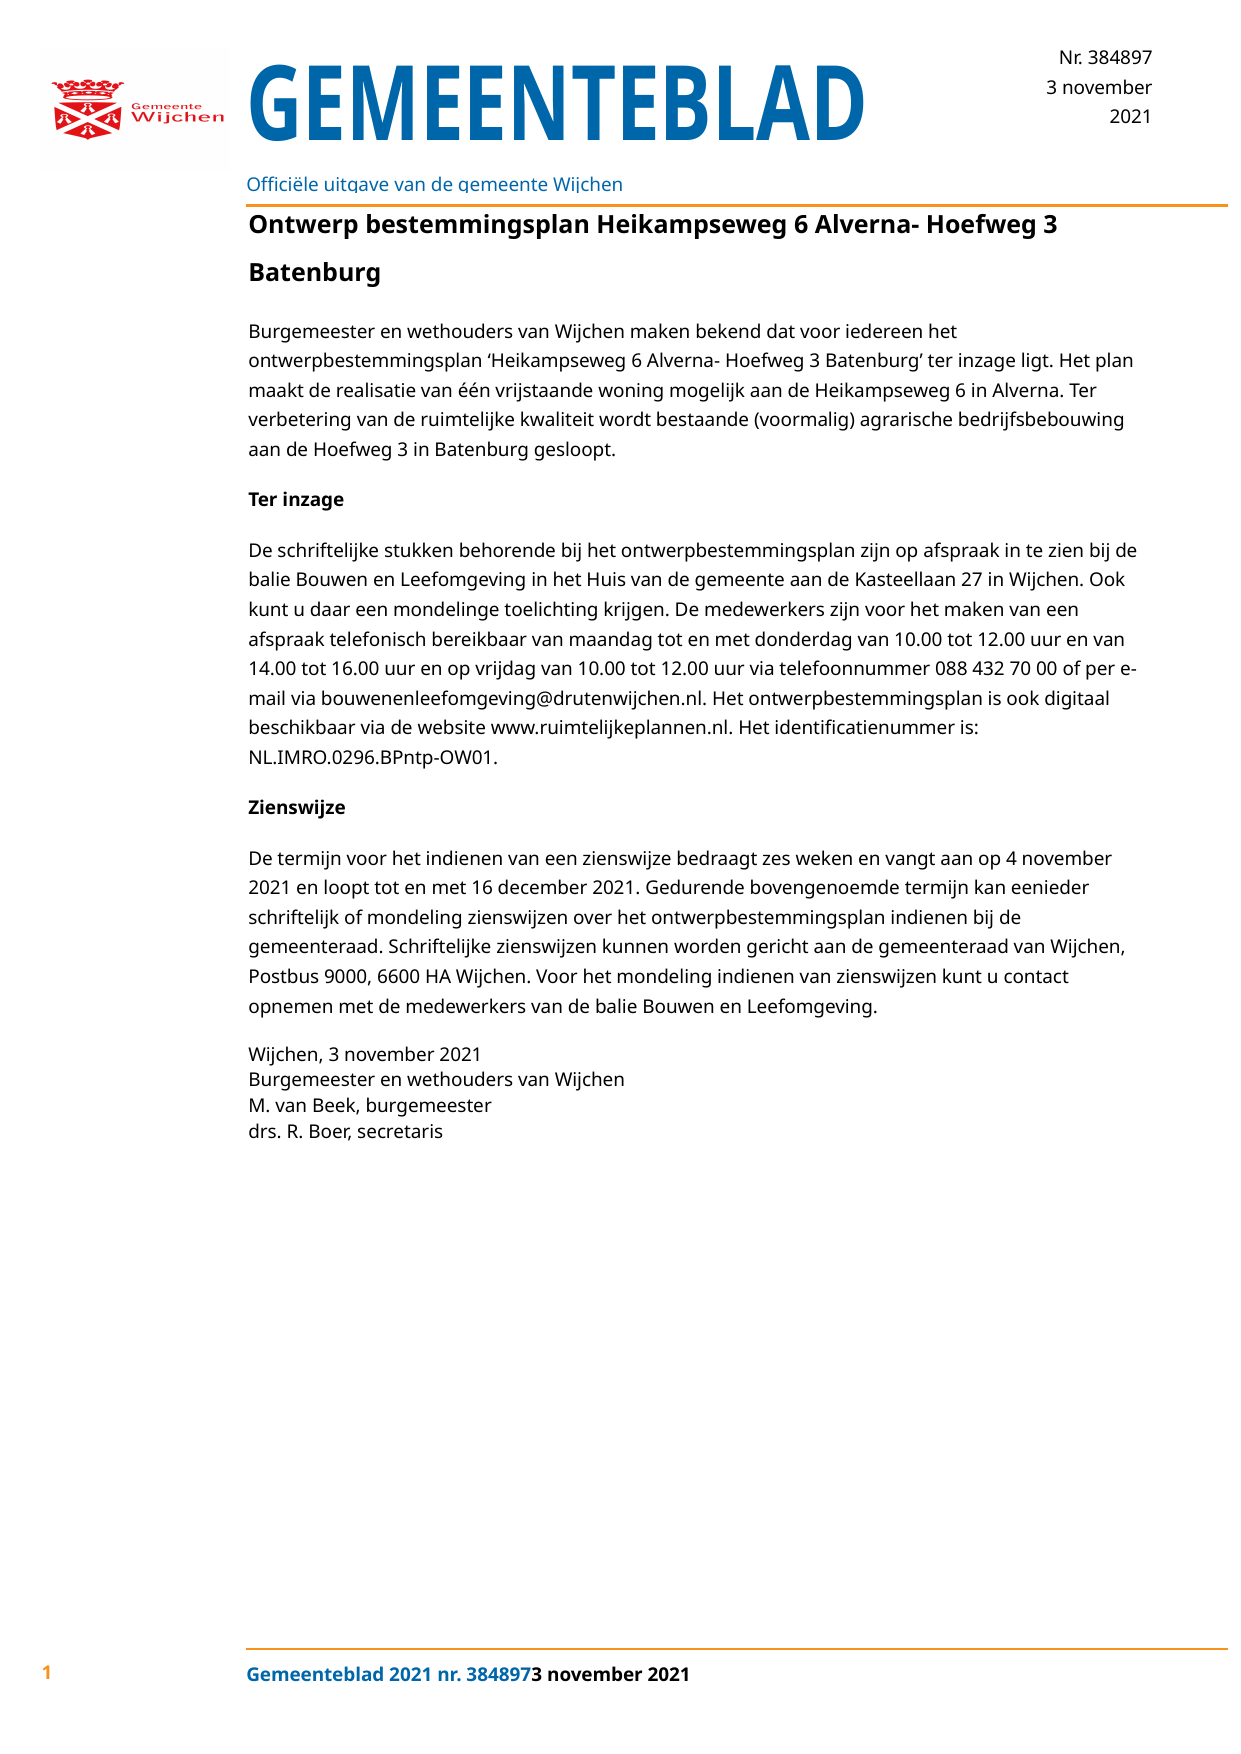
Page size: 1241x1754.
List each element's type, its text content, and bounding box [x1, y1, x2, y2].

text Zienswijze [248, 794, 1152, 820]
text Wijchen, 3 november 2021 [248, 1041, 1152, 1066]
text De termijn voor het indienen van een zienswijze bedraagt zes weken en vangt aan op 4 november 2021 en loopt tot en met 16 december 2021. Gedurende bovengenoemde termijn kan eenieder schriftelijk of mondeling zienswijzen over het ontwerpbestemmingsplan indienen bij de gemeenteraad. Schriftelijke zienswijzen kunnen worden gericht aan de gemeenteraad van Wijchen, Postbus 9000, 6600 HA Wijchen. Voor het mondeling indienen van zienswijzen kunt u contact opnemen met de medewerkers van de balie Bouwen en Leefomgeving. [248, 845, 1152, 1019]
text De schriftelijke stukken behorende bij het ontwerpbestemmingsplan zijn op afspraak in te zien bij de balie Bouwen en Leefomgeving in het Huis van de gemeente aan de Kasteellaan 27 in Wijchen. Ook kunt u daar een mondelinge toelichting krijgen. De medewerkers zijn voor het maken van een afspraak telefonisch bereikbaar van maandag tot en met donderdag van 10.00 tot 12.00 uur en van 14.00 tot 16.00 uur en op vrijdag van 10.00 tot 12.00 uur via telefoonnummer 088 432 70 00 of per e-mail via bouwenenleefomgeving@drutenwijchen.nl. Het ontwerpbestemmingsplan is ook digitaal beschikbaar via de website www.ruimtelijkeplannen.nl. Het identificatienummer is: NL.IMRO.0296.BPntp-OW01. [248, 537, 1152, 770]
text Burgemeester en wethouders van Wijchen [248, 1066, 1152, 1092]
text drs. R. Boer, secretaris [248, 1118, 1152, 1144]
text M. van Beek, burgemeester [248, 1092, 1152, 1118]
picture [41, 47, 231, 172]
text Burgemeester en wethouders van Wijchen maken bekend dat voor iedereen het ontwerpbestemmingsplan ‘Heikampseweg 6 Alverna- Hoefweg 3 Batenburg’ ter inzage ligt. Het plan maakt de realisatie van één vrijstaande woning mogelijk aan de Heikampseweg 6 in Alverna. Ter verbetering van de ruimtelijke kwaliteit wordt bestaande (voormalig) agrarische bedrijfsbebouwing aan de Hoefweg 3 in Batenburg gesloopt. [248, 318, 1152, 462]
text Ter inzage [248, 487, 1152, 512]
text Ontwerp bestemmingsplan Heikampseweg 6 Alverna- Hoefweg 3 Batenburg [248, 207, 1152, 288]
